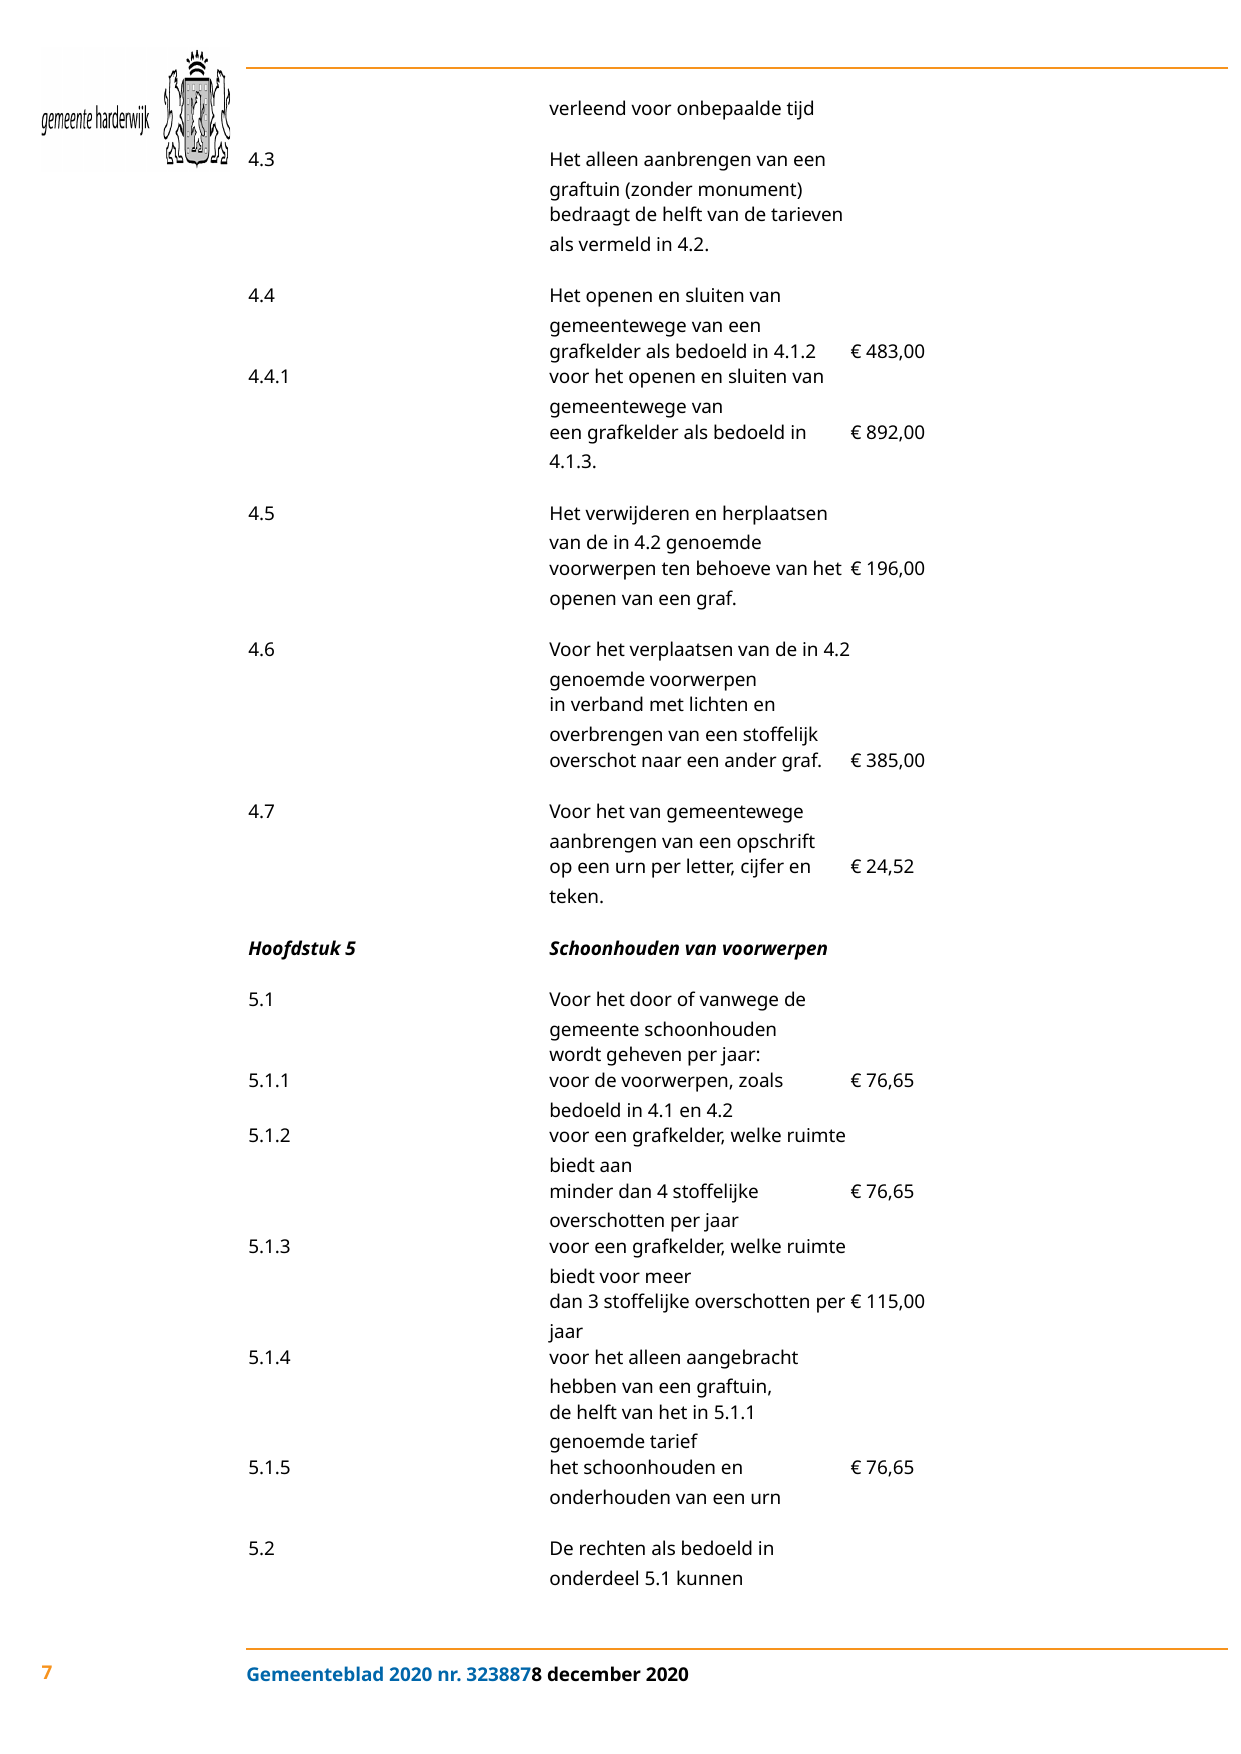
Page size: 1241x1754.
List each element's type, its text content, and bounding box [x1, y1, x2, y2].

table_cell [850, 773, 1152, 798]
table_cell dan 3 stoffelijke overschotten per jaar [549, 1289, 850, 1344]
table_cell [549, 121, 850, 146]
table_cell [850, 611, 1152, 636]
table_cell 5.1.4 [248, 1344, 549, 1399]
table_cell bedraagt de helft van de tarieven als vermeld in 4.2. [549, 202, 850, 257]
table_cell [248, 95, 549, 121]
table_cell € 76,65 [850, 1455, 1152, 1510]
table_cell [549, 909, 850, 935]
table_cell overschot naar een ander graf. [549, 747, 850, 773]
table_cell voor het openen en sluiten van gemeentewege van [549, 364, 850, 419]
table_cell [850, 909, 1152, 935]
table_cell voor de voorwerpen, zoals bedoeld in 4.1 en 4.2 [549, 1067, 850, 1123]
table_cell [850, 1123, 1152, 1178]
table_cell de helft van het in 5.1.1 genoemde tarief [549, 1399, 850, 1454]
table_cell 5.2 [248, 1536, 549, 1591]
table_cell [850, 935, 1152, 961]
table_cell [850, 1233, 1152, 1288]
table_cell voor het alleen aangebracht hebben van een graftuin, [549, 1344, 850, 1399]
table_cell [850, 799, 1152, 854]
table_cell [850, 257, 1152, 283]
table_cell € 483,00 [850, 338, 1152, 364]
table_cell voorwerpen ten behoeve van het openen van een graf. [549, 555, 850, 611]
table_cell het schoonhouden en onderhouden van een urn [549, 1455, 850, 1510]
table_cell € 385,00 [850, 747, 1152, 773]
table_cell [248, 909, 549, 935]
table_cell Het openen en sluiten van gemeentewege van een [549, 283, 850, 338]
table_cell [549, 773, 850, 798]
table_cell € 76,65 [850, 1067, 1152, 1123]
table_cell [850, 121, 1152, 146]
table_cell [248, 1178, 549, 1233]
table_cell [549, 474, 850, 500]
table_cell [850, 146, 1152, 202]
table_cell [248, 854, 549, 909]
table_cell [549, 961, 850, 986]
table_cell verleend voor onbepaalde tijd [549, 95, 850, 121]
table_cell [248, 555, 549, 611]
table_cell 4.5 [248, 500, 549, 555]
table_cell 5.1.1 [248, 1067, 549, 1123]
table_cell [850, 961, 1152, 986]
table_cell een grafkelder als bedoeld in 4.1.3. [549, 419, 850, 474]
table_cell 4.4 [248, 283, 549, 338]
table_cell [248, 692, 549, 747]
table_cell € 115,00 [850, 1289, 1152, 1344]
table_cell Schoonhouden van voorwerpen [549, 935, 850, 961]
table_cell [850, 1510, 1152, 1536]
table_cell De rechten als bedoeld in onderdeel 5.1 kunnen [549, 1536, 850, 1591]
table_cell [248, 1042, 549, 1067]
picture [41, 47, 231, 172]
table_cell [248, 611, 549, 636]
table_cell [850, 1399, 1152, 1454]
table_cell minder dan 4 stoffelijke overschotten per jaar [549, 1178, 850, 1233]
table_cell [850, 500, 1152, 555]
table_cell € 892,00 [850, 419, 1152, 474]
table_cell 4.4.1 [248, 364, 549, 419]
table_cell [248, 257, 549, 283]
table_cell [248, 419, 549, 474]
table_cell voor een grafkelder, welke ruimte biedt voor meer [549, 1233, 850, 1288]
table_cell in verband met lichten en overbrengen van een stoffelijk [549, 692, 850, 747]
table_cell wordt geheven per jaar: [549, 1042, 850, 1067]
table_cell [850, 95, 1152, 121]
table_cell 4.6 [248, 636, 549, 692]
table_cell Voor het door of vanwege de gemeente schoonhouden [549, 986, 850, 1042]
table_cell [248, 773, 549, 798]
table_cell [248, 474, 549, 500]
table_cell [850, 474, 1152, 500]
table_cell [850, 1344, 1152, 1399]
table_cell [248, 747, 549, 773]
table_cell op een urn per letter, cijfer en teken. [549, 854, 850, 909]
table_cell Het alleen aanbrengen van een graftuin (zonder monument) [549, 146, 850, 202]
table_cell € 24,52 [850, 854, 1152, 909]
table_cell [248, 1399, 549, 1454]
table_cell 5.1.3 [248, 1233, 549, 1288]
table_cell [248, 121, 549, 146]
table_cell [850, 1042, 1152, 1067]
table_cell [850, 692, 1152, 747]
table_cell [850, 283, 1152, 338]
table_cell Voor het van gemeentewege aanbrengen van een opschrift [549, 799, 850, 854]
table_cell [850, 636, 1152, 692]
table_cell [248, 338, 549, 364]
table_cell grafkelder als bedoeld in 4.1.2 [549, 338, 850, 364]
table_cell 4.7 [248, 799, 549, 854]
table_cell 5.1.2 [248, 1123, 549, 1178]
table_cell 5.1 [248, 986, 549, 1042]
table_cell [248, 202, 549, 257]
table_cell [850, 364, 1152, 419]
table_cell 4.3 [248, 146, 549, 202]
table_cell [850, 202, 1152, 257]
table_cell Het verwijderen en herplaatsen van de in 4.2 genoemde [549, 500, 850, 555]
table_cell 5.1.5 [248, 1455, 549, 1510]
table_cell [248, 1510, 549, 1536]
table_cell Hoofdstuk 5 [248, 935, 549, 961]
table_cell € 196,00 [850, 555, 1152, 611]
table_cell [549, 1510, 850, 1536]
table_cell voor een grafkelder, welke ruimte biedt aan [549, 1123, 850, 1178]
table_cell [248, 961, 549, 986]
table_cell [248, 1289, 549, 1344]
table_cell [850, 986, 1152, 1042]
table_cell [850, 1536, 1152, 1591]
table_cell € 76,65 [850, 1178, 1152, 1233]
table_cell [549, 257, 850, 283]
table_cell [549, 611, 850, 636]
table_cell Voor het verplaatsen van de in 4.2 genoemde voorwerpen [549, 636, 850, 692]
